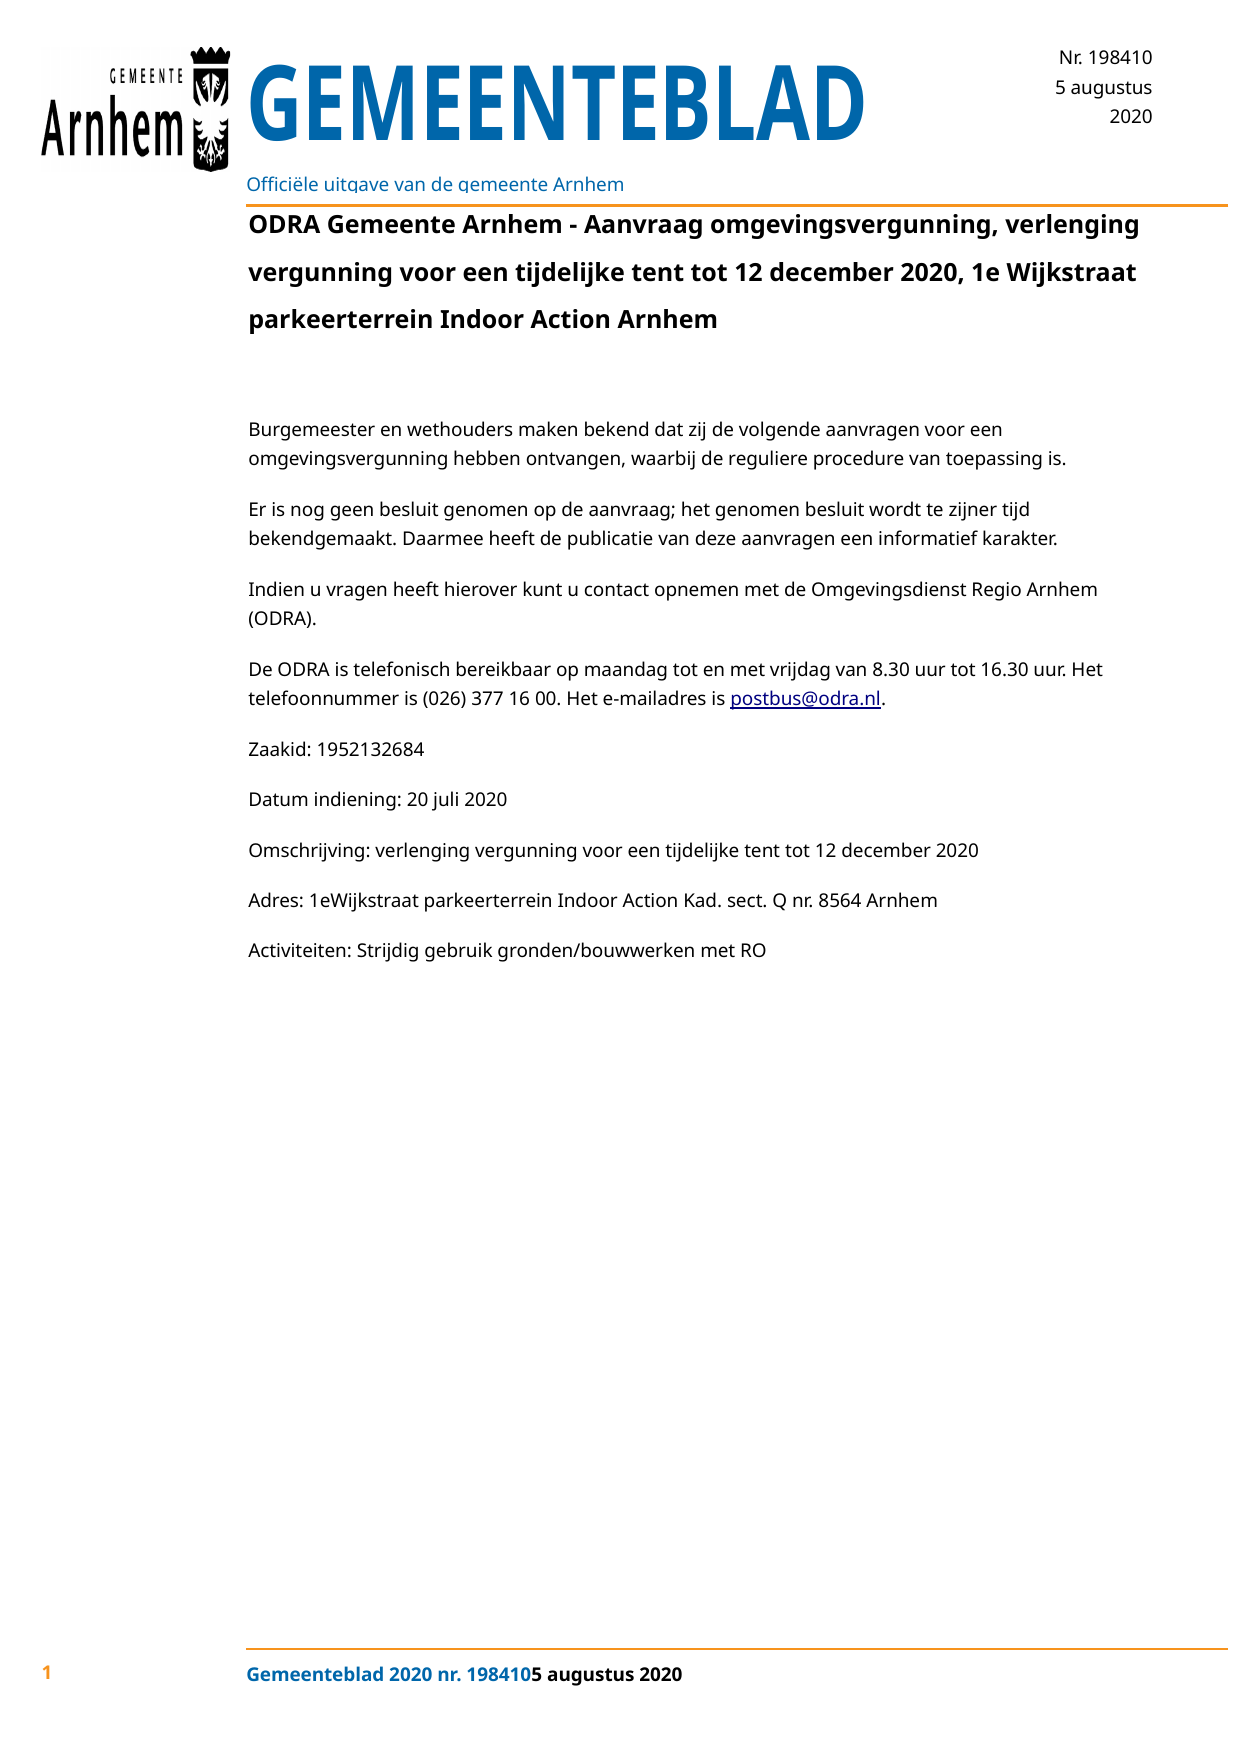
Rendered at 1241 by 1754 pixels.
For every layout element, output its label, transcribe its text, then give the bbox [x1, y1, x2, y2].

text Datum indiening: 20 juli 2020 [248, 786, 1152, 812]
picture [41, 47, 231, 172]
text Indien u vragen heeft hierover kunt u contact opnemen met de Omgevingsdienst Regio Arnhem (ODRA). [248, 576, 1152, 631]
text De ODRA is telefonisch bereikbaar op maandag tot en met vrijdag van 8.30 uur tot 16.30 uur. Het telefoonnummer is (026) 377 16 00. Het e-mailadres is postbus@odra.nl. [248, 656, 1152, 711]
text Activiteiten: Strijdig gebruik gronden/bouwwerken met RO [248, 938, 1152, 963]
text Er is nog geen besluit genomen op de aanvraag; het genomen besluit wordt te zijner tijd bekendgemaakt. Daarmee heeft de publicatie van deze aanvragen een informatief karakter. [248, 496, 1152, 551]
text Zaakid: 1952132684 [248, 736, 1152, 762]
text Burgemeester en wethouders maken bekend dat zij de volgende aanvragen voor een omgevingsvergunning hebben ontvangen, waarbij de reguliere procedure van toepassing is. [248, 416, 1152, 471]
text Adres: 1eWijkstraat parkeerterrein Indoor Action Kad. sect. Q nr. 8564 Arnhem [248, 887, 1152, 913]
text Omschrijving: verlenging vergunning voor een tijdelijke tent tot 12 december 2020 [248, 837, 1152, 862]
text ODRA Gemeente Arnhem - Aanvraag omgevingsvergunning, verlenging vergunning voor een tijdelijke tent tot 12 december 2020, 1e Wijkstraat parkeerterrein Indoor Action Arnhem [248, 207, 1152, 336]
